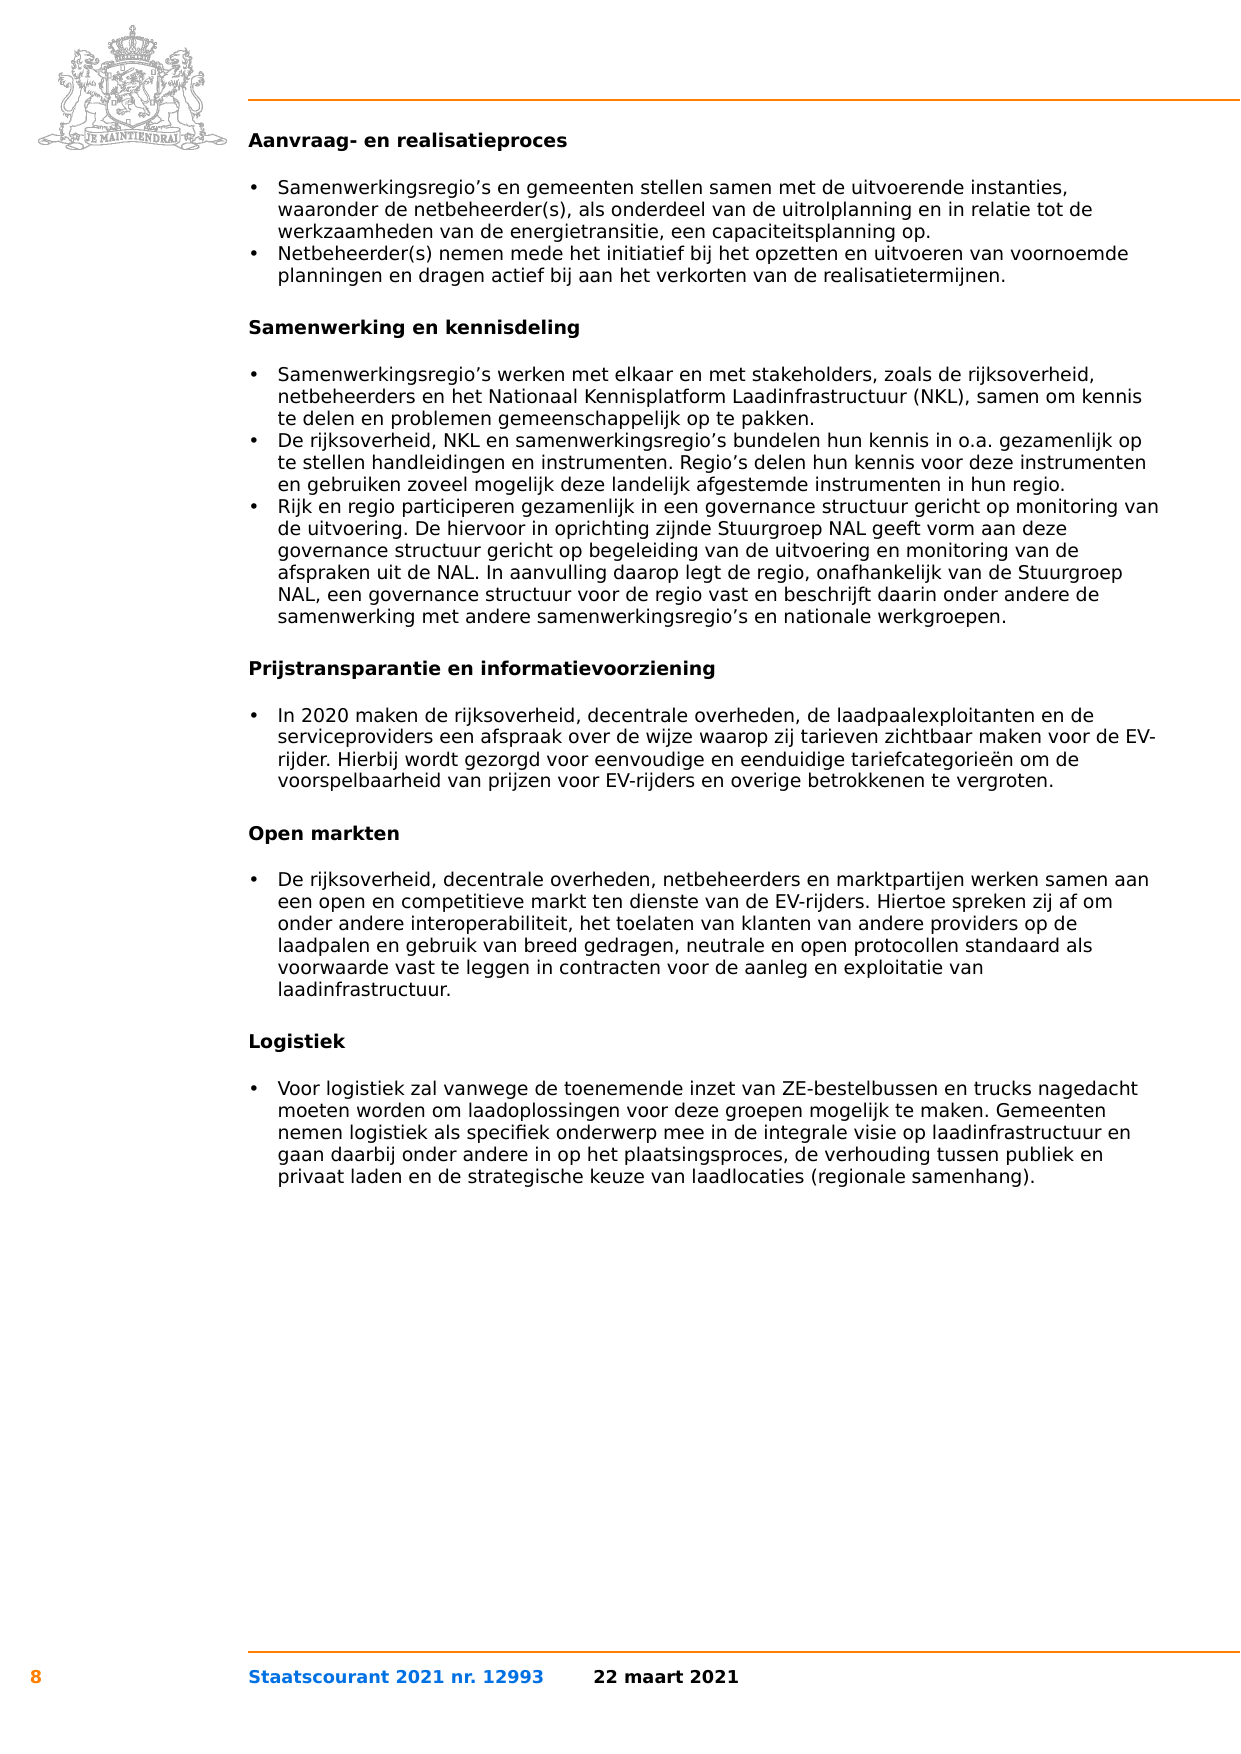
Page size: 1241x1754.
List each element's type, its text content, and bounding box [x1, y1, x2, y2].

picture [38, 25, 227, 150]
subtitle Aanvraag- en realisatieproces [248, 130, 1163, 152]
text • Samenwerkingsregio’s en gemeenten stellen samen met de uitvoerende instanties, waaronder de netbeheerder(s), als onderdeel van de uitrolplanning en in relatie tot de werkzaamheden van de energietransitie, een capaciteitsplanning op. [248, 177, 1163, 243]
text • De rijksoverheid, decentrale overheden, netbeheerders en marktpartijen werken samen aan een open en competitieve markt ten dienste van de EV-rijders. Hiertoe spreken zij af om onder andere interoperabiliteit, het toelaten van klanten van andere providers op de laadpalen en gebruik van breed gedragen, neutrale en open protocollen standaard als voorwaarde vast te leggen in contracten voor de aanleg en exploitatie van laadinfrastructuur. [248, 869, 1163, 1001]
subtitle Logistiek [248, 1031, 1163, 1053]
text • Netbeheerder(s) nemen mede het initiatief bij het opzetten en uitvoeren van voornoemde planningen en dragen actief bij aan het verkorten van de realisatietermijnen. [248, 243, 1163, 287]
subtitle Open markten [248, 822, 1163, 844]
text • Samenwerkingsregio’s werken met elkaar en met stakeholders, zoals de rijksoverheid, netbeheerders en het Nationaal Kennisplatform Laadinfrastructuur (NKL), samen om kennis te delen en problemen gemeenschappelijk op te pakken. [248, 364, 1163, 430]
text • Rijk en regio participeren gezamenlijk in een governance structuur gericht op monitoring van de uitvoering. De hiervoor in oprichting zijnde Stuurgroep NAL geeft vorm aan deze governance structuur gericht op begeleiding van de uitvoering en monitoring van de afspraken uit de NAL. In aanvulling daarop legt de regio, onafhankelijk van de Stuurgroep NAL, een governance structuur voor de regio vast en beschrijft daarin onder andere de samenwerking met andere samenwerkingsregio’s en nationale werkgroepen. [248, 496, 1163, 627]
text • Voor logistiek zal vanwege de toenemende inzet van ZE-bestelbussen en trucks nagedacht moeten worden om laadoplossingen voor deze groepen mogelijk te maken. Gemeenten nemen logistiek als specifiek onderwerp mee in de integrale visie op laadinfrastructuur en gaan daarbij onder andere in op het plaatsingsproces, de verhouding tussen publiek en privaat laden en de strategische keuze van laadlocaties (regionale samenhang). [248, 1078, 1163, 1188]
text • De rijksoverheid, NKL en samenwerkingsregio’s bundelen hun kennis in o.a. gezamenlijk op te stellen handleidingen en instrumenten. Regio’s delen hun kennis voor deze instrumenten en gebruiken zoveel mogelijk deze landelijk afgestemde instrumenten in hun regio. [248, 430, 1163, 496]
subtitle Prijstransparantie en informatievoorziening [248, 657, 1163, 679]
text • In 2020 maken de rijksoverheid, decentrale overheden, de laadpaalexploitanten en de serviceproviders een afspraak over de wijze waarop zij tarieven zichtbaar maken voor de EV-rijder. Hierbij wordt gezorgd voor eenvoudige en eenduidige tariefcategorieën om de voorspelbaarheid van prijzen voor EV-rijders en overige betrokkenen te vergroten. [248, 704, 1163, 792]
subtitle Samenwerking en kennisdeling [248, 317, 1163, 339]
